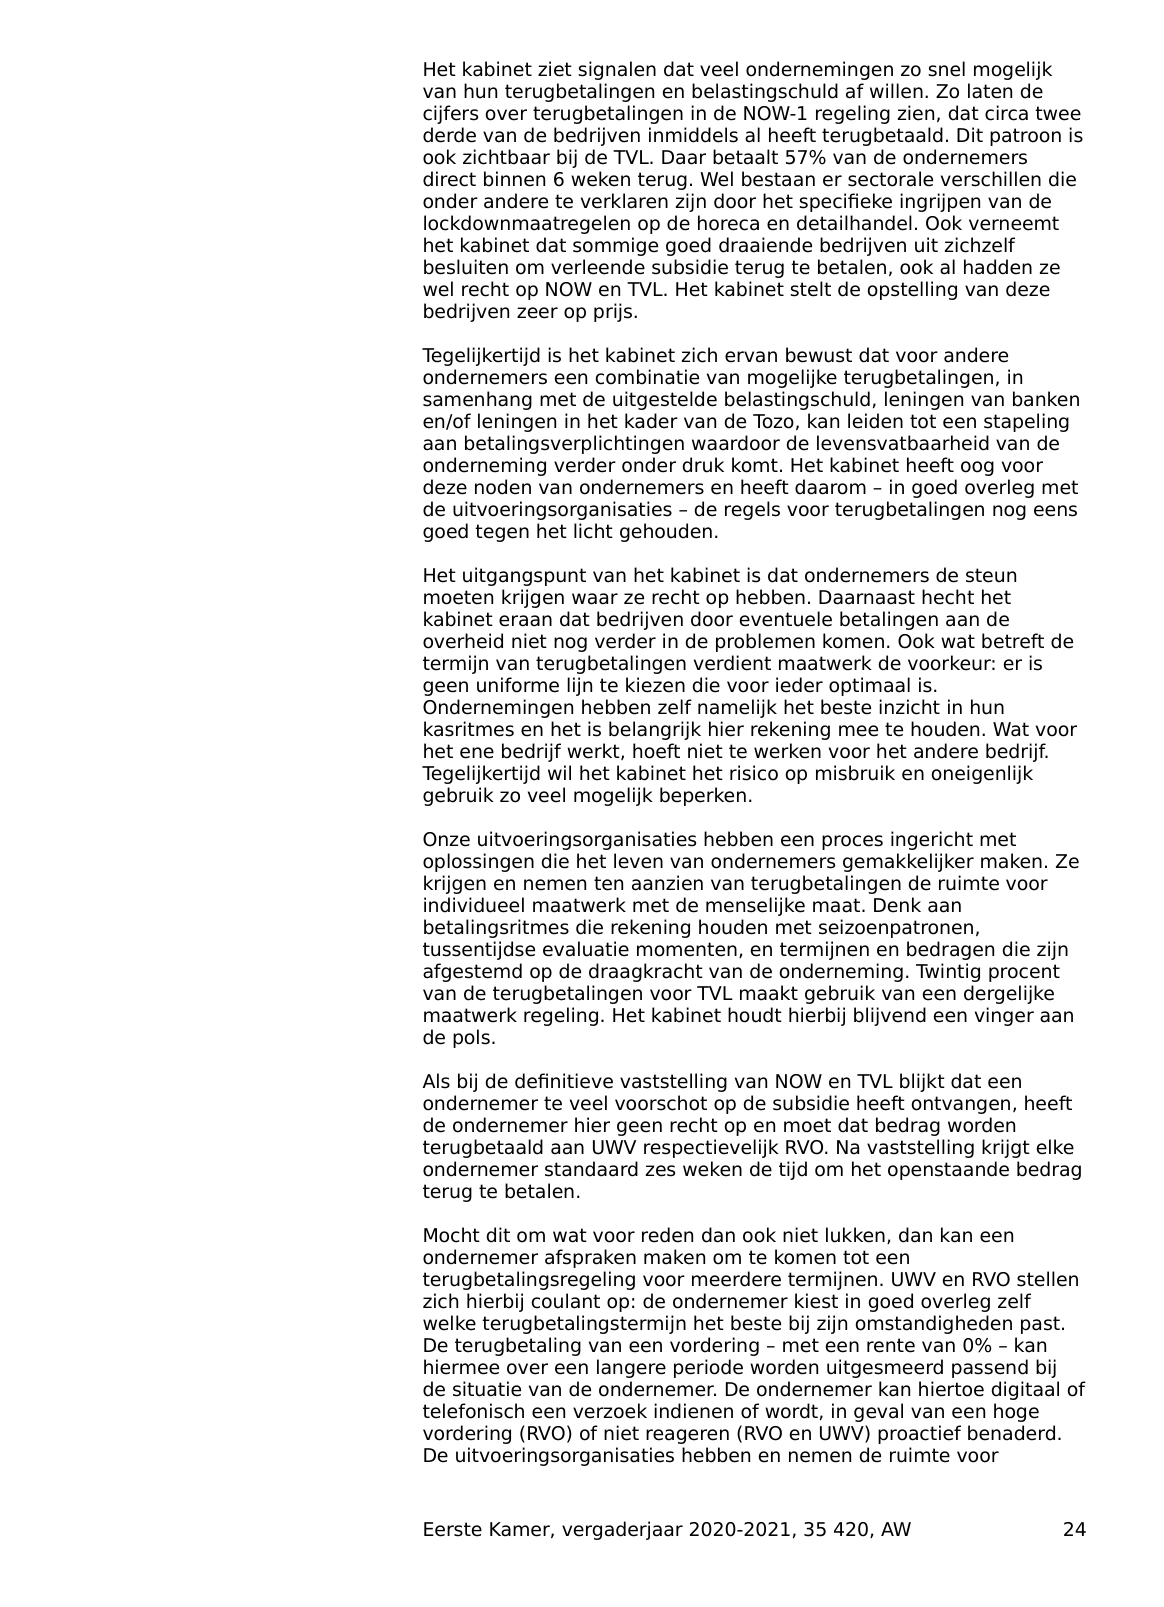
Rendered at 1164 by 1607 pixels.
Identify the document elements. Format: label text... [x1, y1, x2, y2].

text Als bij de definitieve vaststelling van NOW en TVL blijkt dat een ondernemer te veel voorschot op de subsidie heeft ontvangen, heeft de ondernemer hier geen recht op en moet dat bedrag worden terugbetaald aan UWV respectievelijk RVO. Na vaststelling krijgt elke ondernemer standaard zes weken de tijd om het openstaande bedrag terug te betalen. [422, 1071, 1087, 1203]
text Onze uitvoeringsorganisaties hebben een proces ingericht met oplossingen die het leven van ondernemers gemakkelijker maken. Ze krijgen en nemen ten aanzien van terugbetalingen de ruimte voor individueel maatwerk met de menselijke maat. Denk aan betalingsritmes die rekening houden met seizoenpatronen, tussentijdse evaluatie momenten, en termijnen en bedragen die zijn afgestemd op de draagkracht van de onderneming. Twintig procent van de terugbetalingen voor TVL maakt gebruik van een dergelijke maatwerk regeling. Het kabinet houdt hierbij blijvend een vinger aan de pols. [422, 829, 1087, 1049]
text Het uitgangspunt van het kabinet is dat ondernemers de steun moeten krijgen waar ze recht op hebben. Daarnaast hecht het kabinet eraan dat bedrijven door eventuele betalingen aan de overheid niet nog verder in de problemen komen. Ook wat betreft de termijn van terugbetalingen verdient maatwerk de voorkeur: er is geen uniforme lijn te kiezen die voor ieder optimaal is. Ondernemingen hebben zelf namelijk het beste inzicht in hun kasritmes en het is belangrijk hier rekening mee te houden. Wat voor het ene bedrijf werkt, hoeft niet te werken voor het andere bedrijf. Tegelijkertijd wil het kabinet het risico op misbruik en oneigenlijk gebruik zo veel mogelijk beperken. [422, 565, 1087, 807]
text Het kabinet ziet signalen dat veel ondernemingen zo snel mogelijk van hun terugbetalingen en belastingschuld af willen. Zo laten de cijfers over terugbetalingen in de NOW-1 regeling zien, dat circa twee derde van de bedrijven inmiddels al heeft terugbetaald. Dit patroon is ook zichtbaar bij de TVL. Daar betaalt 57% van de ondernemers direct binnen 6 weken terug. Wel bestaan er sectorale verschillen die onder andere te verklaren zijn door het specifieke ingrijpen van de lockdownmaatregelen op de horeca en detailhandel. Ook verneemt het kabinet dat sommige goed draaiende bedrijven uit zichzelf besluiten om verleende subsidie terug te betalen, ook al hadden ze wel recht op NOW en TVL. Het kabinet stelt de opstelling van deze bedrijven zeer op prijs. [422, 59, 1087, 323]
text Tegelijkertijd is het kabinet zich ervan bewust dat voor andere ondernemers een combinatie van mogelijke terugbetalingen, in samenhang met de uitgestelde belastingschuld, leningen van banken en/of leningen in het kader van de Tozo, kan leiden tot een stapeling aan betalingsverplichtingen waardoor de levensvatbaarheid van de onderneming verder onder druk komt. Het kabinet heeft oog voor deze noden van ondernemers en heeft daarom – in goed overleg met de uitvoeringsorganisaties – de regels voor terugbetalingen nog eens goed tegen het licht gehouden. [422, 345, 1087, 543]
text Mocht dit om wat voor reden dan ook niet lukken, dan kan een ondernemer afspraken maken om te komen tot een terugbetalingsregeling voor meerdere termijnen. UWV en RVO stellen zich hierbij coulant op: de ondernemer kiest in goed overleg zelf welke terugbetalingstermijn het beste bij zijn omstandigheden past. De terugbetaling van een vordering – met een rente van 0% – kan hiermee over een langere periode worden uitgesmeerd passend bij de situatie van de ondernemer. De ondernemer kan hiertoe digitaal of telefonisch een verzoek indienen of wordt, in geval van een hoge vordering (RVO) of niet reageren (RVO en UWV) proactief benaderd. De uitvoeringsorganisaties hebben en nemen de ruimte voor [422, 1225, 1087, 1467]
